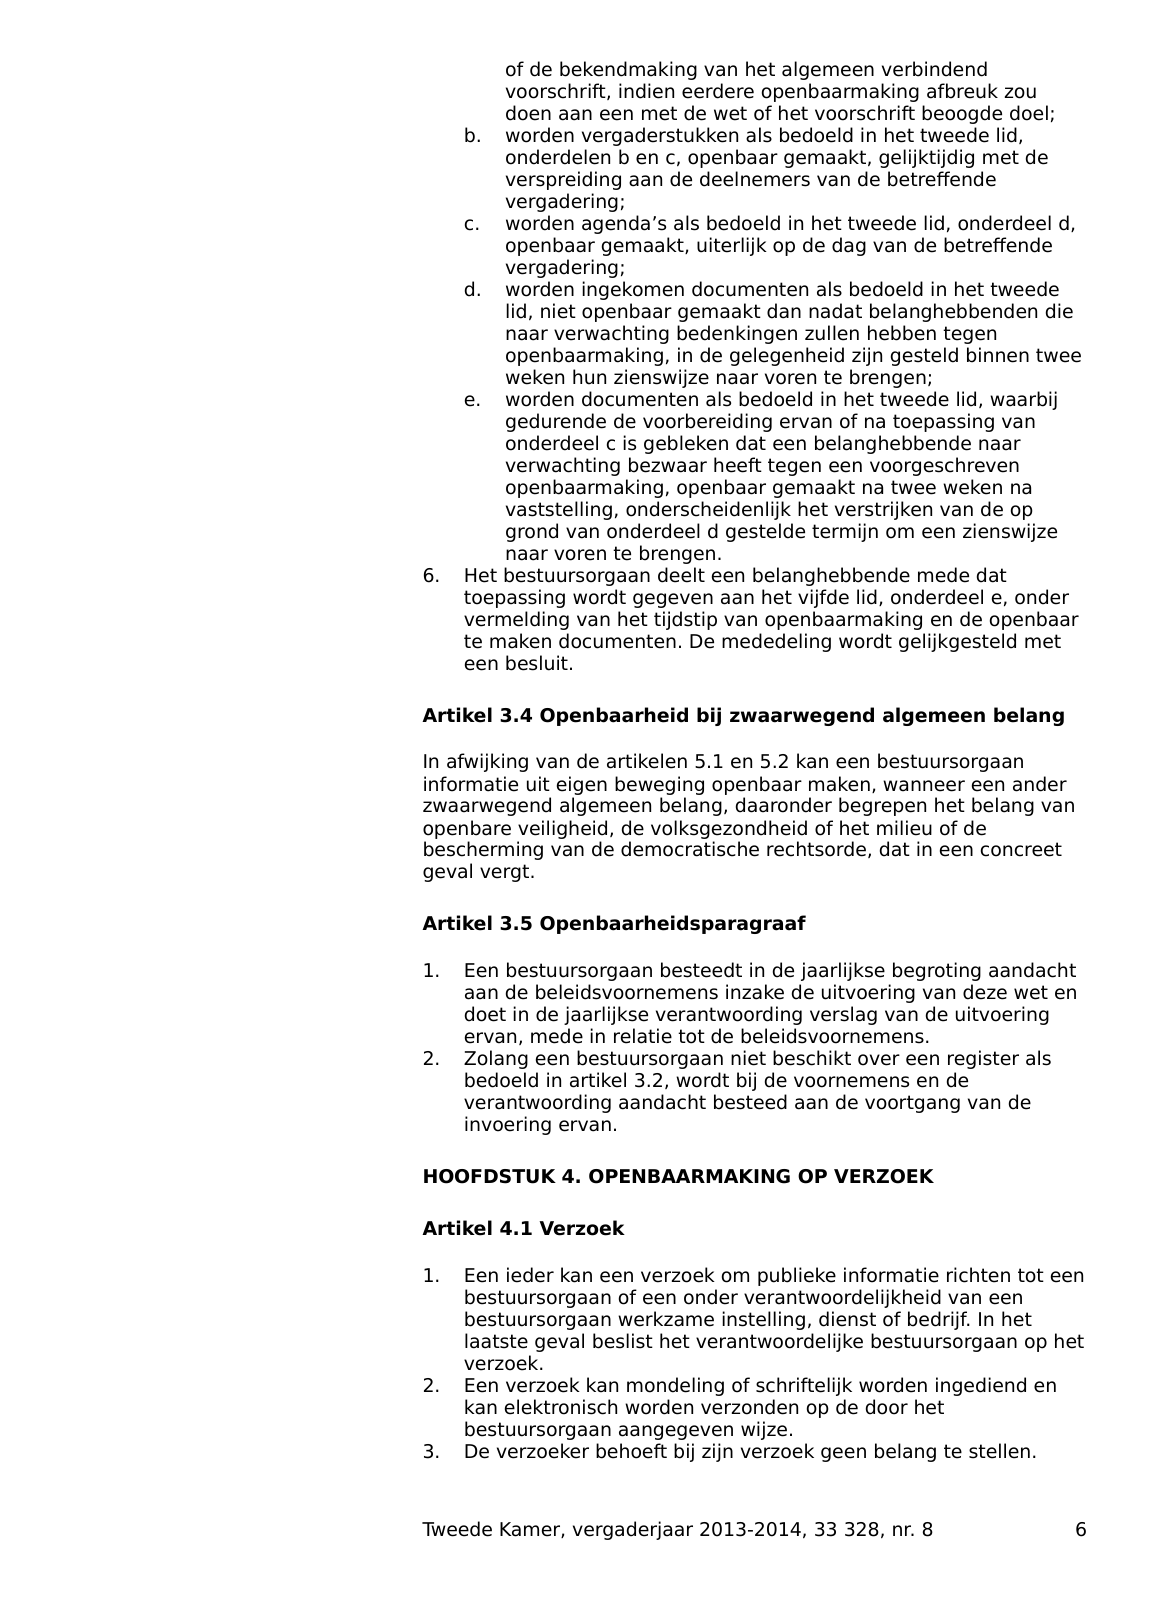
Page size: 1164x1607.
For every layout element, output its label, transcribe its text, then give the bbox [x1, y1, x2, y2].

subtitle Artikel 4.1 Verzoek [422, 1218, 1087, 1240]
text 1. Een bestuursorgaan besteedt in de jaarlijkse begroting aandacht aan de beleidsvoornemens inzake de uitvoering van deze wet en doet in de jaarlijkse verantwoording verslag van de uitvoering ervan, mede in relatie tot de beleidsvoornemens. [422, 960, 1087, 1048]
subtitle Artikel 3.4 Openbaarheid bij zwaarwegend algemeen belang [422, 704, 1087, 726]
text 2. Zolang een bestuursorgaan niet beschikt over een register als bedoeld in artikel 3.2, wordt bij de voornemens en de verantwoording aandacht besteed aan de voortgang van de invoering ervan. [422, 1048, 1087, 1136]
subtitle HOOFDSTUK 4. OPENBAARMAKING OP VERZOEK [422, 1166, 1087, 1188]
subtitle Artikel 3.5 Openbaarheidsparagraaf [422, 913, 1087, 935]
text 3. De verzoeker behoeft bij zijn verzoek geen belang te stellen. [422, 1441, 1087, 1463]
text In afwijking van de artikelen 5.1 en 5.2 kan een bestuursorgaan informatie uit eigen beweging openbaar maken, wanneer een ander zwaarwegend algemeen belang, daaronder begrepen het belang van openbare veiligheid, de volksgezondheid of het milieu of de bescherming van de democratische rechtsorde, dat in een concreet geval vergt. [422, 751, 1087, 883]
text 2. Een verzoek kan mondeling of schriftelijk worden ingediend en kan elektronisch worden verzonden op de door het bestuursorgaan aangegeven wijze. [422, 1375, 1087, 1441]
text of de bekendmaking van het algemeen verbindend voorschrift, indien eerdere openbaarmaking afbreuk zou doen aan een met de wet of het voorschrift beoogde doel; [464, 59, 1087, 125]
text 1. Een ieder kan een verzoek om publieke informatie richten tot een bestuursorgaan of een onder verantwoordelijkheid van een bestuursorgaan werkzame instelling, dienst of bedrijf. In het laatste geval beslist het verantwoordelijke bestuursorgaan op het verzoek. [422, 1265, 1087, 1375]
text d. worden ingekomen documenten als bedoeld in het tweede lid, niet openbaar gemaakt dan nadat belanghebbenden die naar verwachting bedenkingen zullen hebben tegen openbaarmaking, in de gelegenheid zijn gesteld binnen twee weken hun zienswijze naar voren te brengen; [464, 279, 1087, 389]
text b. worden vergaderstukken als bedoeld in het tweede lid, onderdelen b en c, openbaar gemaakt, gelijktijdig met de verspreiding aan de deelnemers van de betreffende vergadering; [464, 125, 1087, 213]
text 6. Het bestuursorgaan deelt een belanghebbende mede dat toepassing wordt gegeven aan het vijfde lid, onderdeel e, onder vermelding van het tijdstip van openbaarmaking en de openbaar te maken documenten. De mededeling wordt gelijkgesteld met een besluit. [422, 564, 1087, 674]
text c. worden agenda’s als bedoeld in het tweede lid, onderdeel d, openbaar gemaakt, uiterlijk op de dag van de betreffende vergadering; [464, 213, 1087, 279]
text e. worden documenten als bedoeld in het tweede lid, waarbij gedurende de voorbereiding ervan of na toepassing van onderdeel c is gebleken dat een belanghebbende naar verwachting bezwaar heeft tegen een voorgeschreven openbaarmaking, openbaar gemaakt na twee weken na vaststelling, onderscheidenlijk het verstrijken van de op grond van onderdeel d gestelde termijn om een zienswijze naar voren te brengen. [464, 389, 1087, 564]
